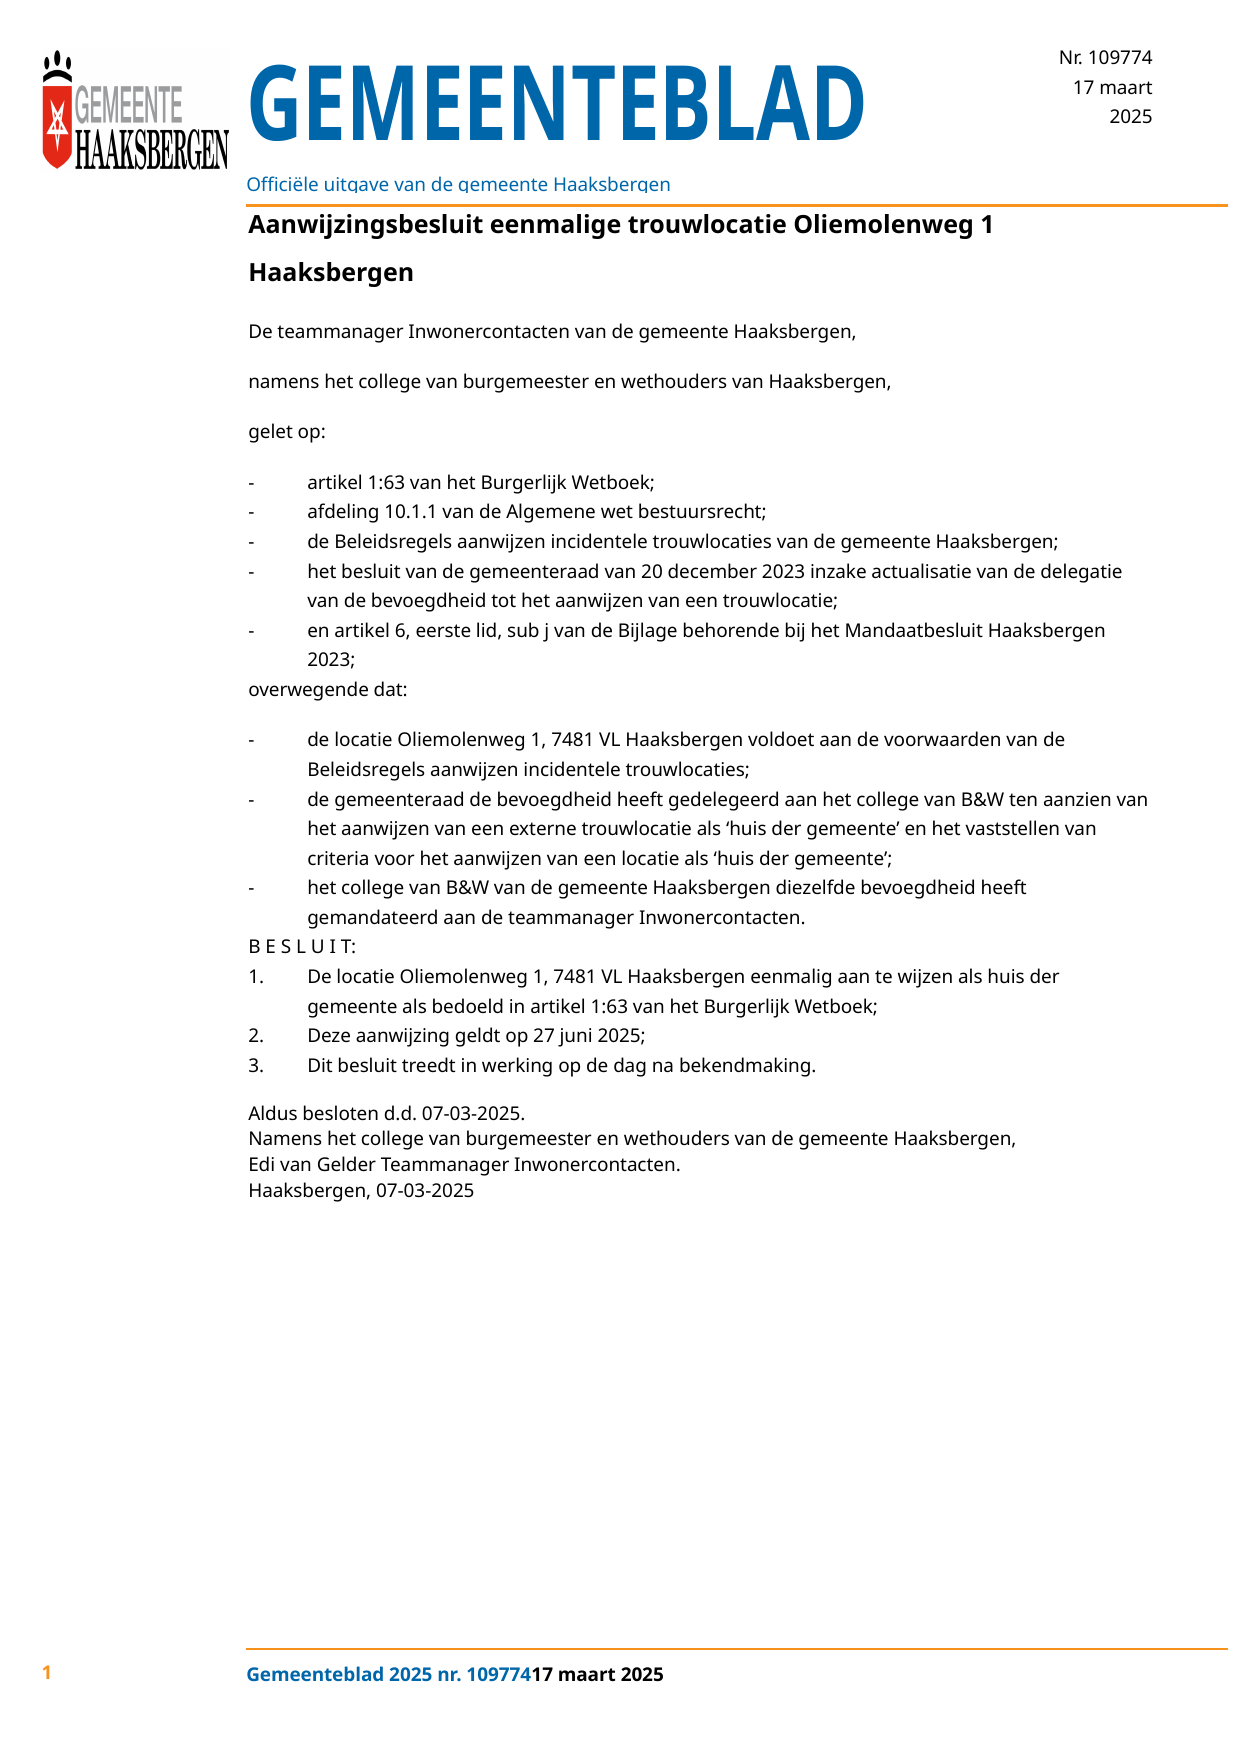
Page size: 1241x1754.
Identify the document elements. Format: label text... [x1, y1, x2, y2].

text Namens het college van burgemeester en wethouders van de gemeente Haaksbergen, [248, 1126, 1152, 1151]
list De locatie Oliemolenweg 1, 7481 VL Haaksbergen eenmalig aan te wijzen als huis der gemeente als bedoeld in artikel 1:63 van het Burgerlijk Wetboek; [248, 963, 1152, 1019]
list de gemeenteraad de bevoegdheid heeft gedelegeerd aan het college van B&W ten aanzien van het aanwijzen van een externe trouwlocatie als ‘huis der gemeente’ en het vaststellen van criteria voor het aanwijzen van een locatie als ‘huis der gemeente’; [248, 786, 1152, 871]
text gelet op: [248, 419, 1152, 444]
text Aanwijzingsbesluit eenmalige trouwlocatie Oliemolenweg 1 Haaksbergen [248, 207, 1152, 288]
list Dit besluit treedt in werking op de dag na bekendmaking. [248, 1052, 1152, 1078]
picture [41, 47, 231, 172]
list artikel 1:63 van het Burgerlijk Wetboek; [248, 469, 1152, 495]
text namens het college van burgemeester en wethouders van Haaksbergen, [248, 368, 1152, 394]
list en artikel 6, eerste lid, sub j van de Bijlage behorende bij het Mandaatbesluit Haaksbergen 2023; [248, 617, 1152, 672]
list Deze aanwijzing geldt op 27 juni 2025; [248, 1022, 1152, 1048]
text overwegende dat: [248, 676, 1152, 702]
text B E S L U I T: [248, 934, 1152, 959]
list afdeling 10.1.1 van de Algemene wet bestuursrecht; [248, 499, 1152, 524]
text Aldus besloten d.d. 07-03-2025. [248, 1100, 1152, 1126]
text De teammanager Inwonercontacten van de gemeente Haaksbergen, [248, 318, 1152, 344]
text Edi van Gelder Teammanager Inwonercontacten. [248, 1151, 1152, 1177]
list het college van B&W van de gemeente Haaksbergen diezelfde bevoegdheid heeft gemandateerd aan de teammanager Inwonercontacten. [248, 874, 1152, 930]
list het besluit van de gemeenteraad van 20 december 2023 inzake actualisatie van de delegatie van de bevoegdheid tot het aanwijzen van een trouwlocatie; [248, 558, 1152, 613]
list de Beleidsregels aanwijzen incidentele trouwlocaties van de gemeente Haaksbergen; [248, 528, 1152, 554]
list de locatie Oliemolenweg 1, 7481 VL Haaksbergen voldoet aan de voorwaarden van de Beleidsregels aanwijzen incidentele trouwlocaties; [248, 727, 1152, 782]
text Haaksbergen, 07-03-2025 [248, 1177, 1152, 1203]
